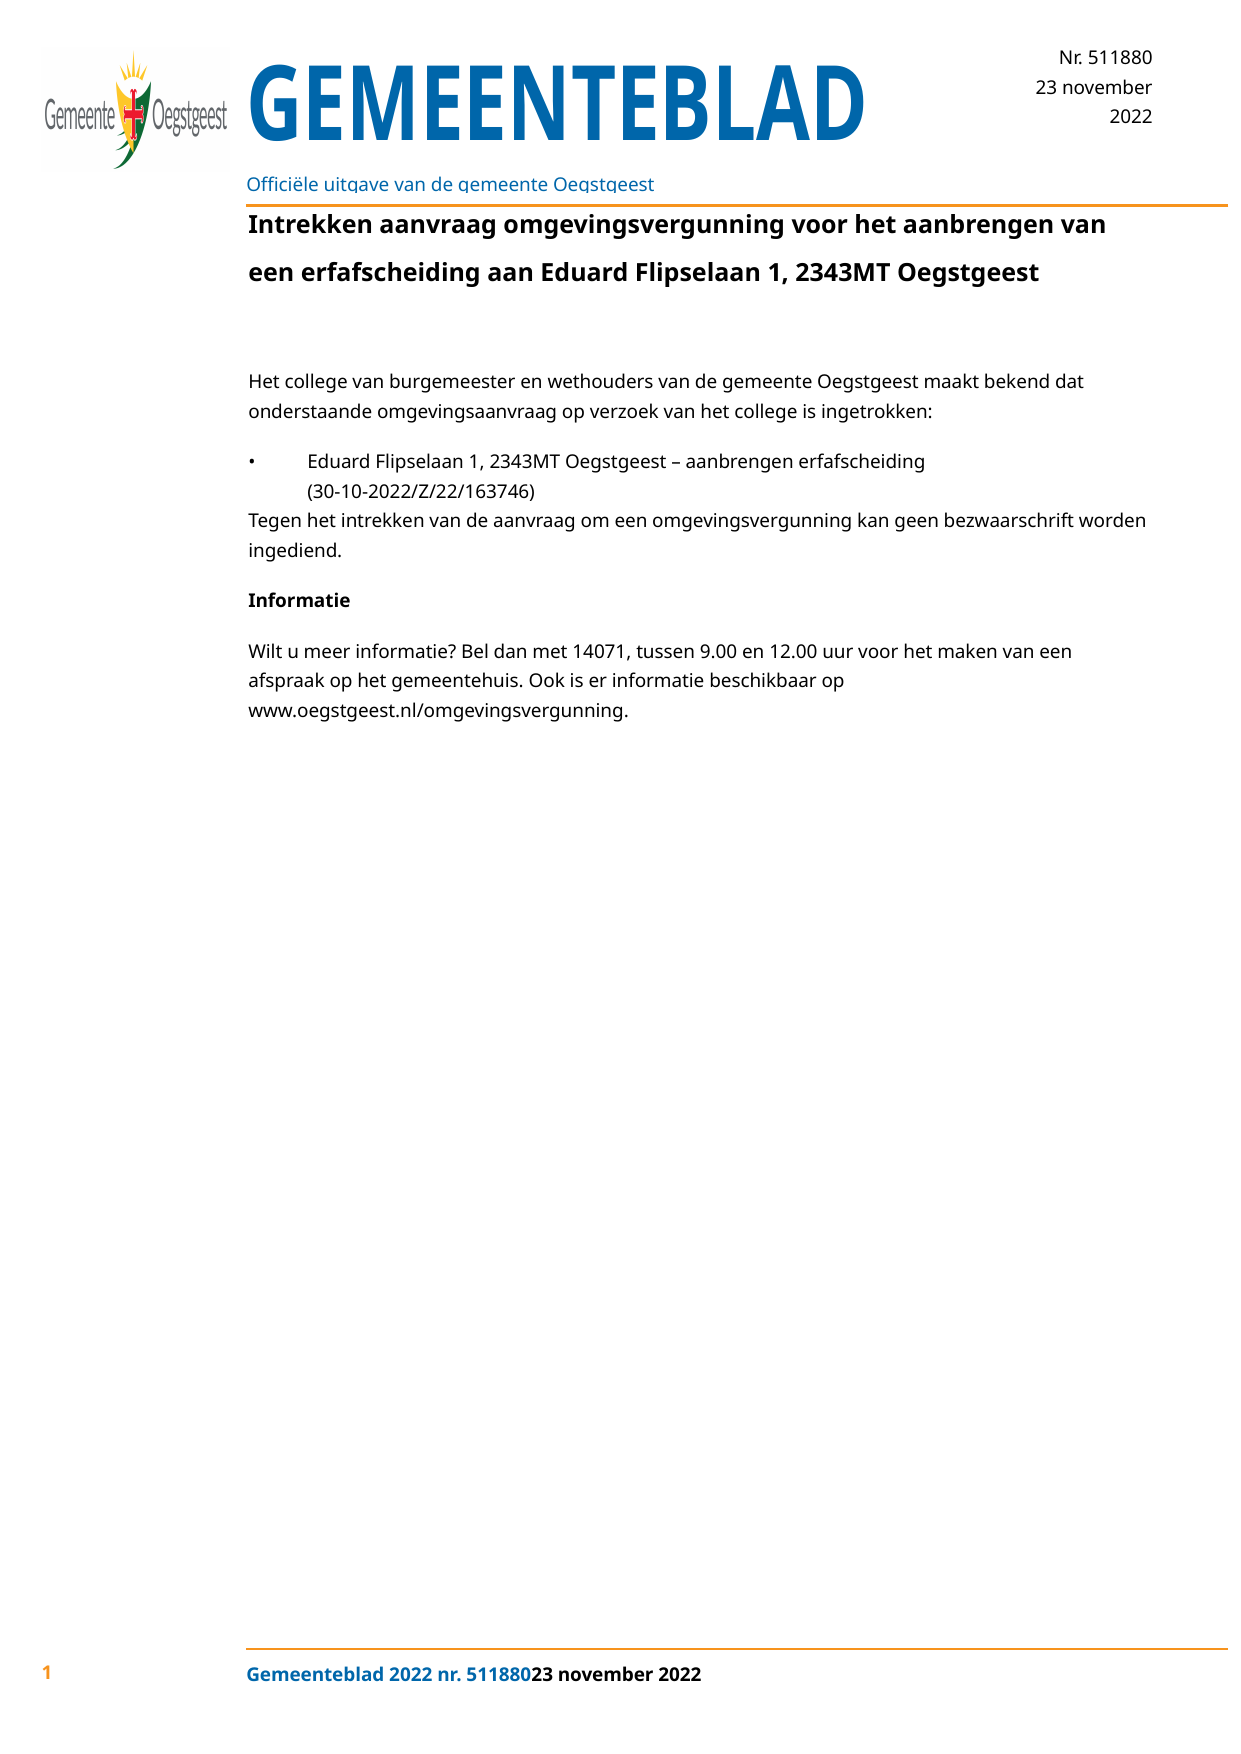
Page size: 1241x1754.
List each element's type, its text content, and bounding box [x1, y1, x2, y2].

text Wilt u meer informatie? Bel dan met 14071, tussen 9.00 en 12.00 uur voor het maken van een afspraak op het gemeentehuis. Ook is er informatie beschikbaar op www.oegstgeest.nl/omgevingsvergunning. [248, 638, 1152, 723]
text Tegen het intrekken van de aanvraag om een omgevingsvergunning kan geen bezwaarschrift worden ingediend. [248, 507, 1152, 563]
text Het college van burgemeester en wethouders van de gemeente Oegstgeest maakt bekend dat onderstaande omgevingsaanvraag op verzoek van het college is ingetrokken: [248, 368, 1152, 424]
picture [41, 47, 231, 172]
list Eduard Flipselaan 1, 2343MT Oegstgeest – aanbrengen erfafscheiding (30-10-2022/Z/22/163746) [248, 448, 1152, 504]
text Informatie [248, 587, 1152, 613]
text Intrekken aanvraag omgevingsvergunning voor het aanbrengen van een erfafscheiding aan Eduard Flipselaan 1, 2343MT Oegstgeest [248, 207, 1152, 288]
